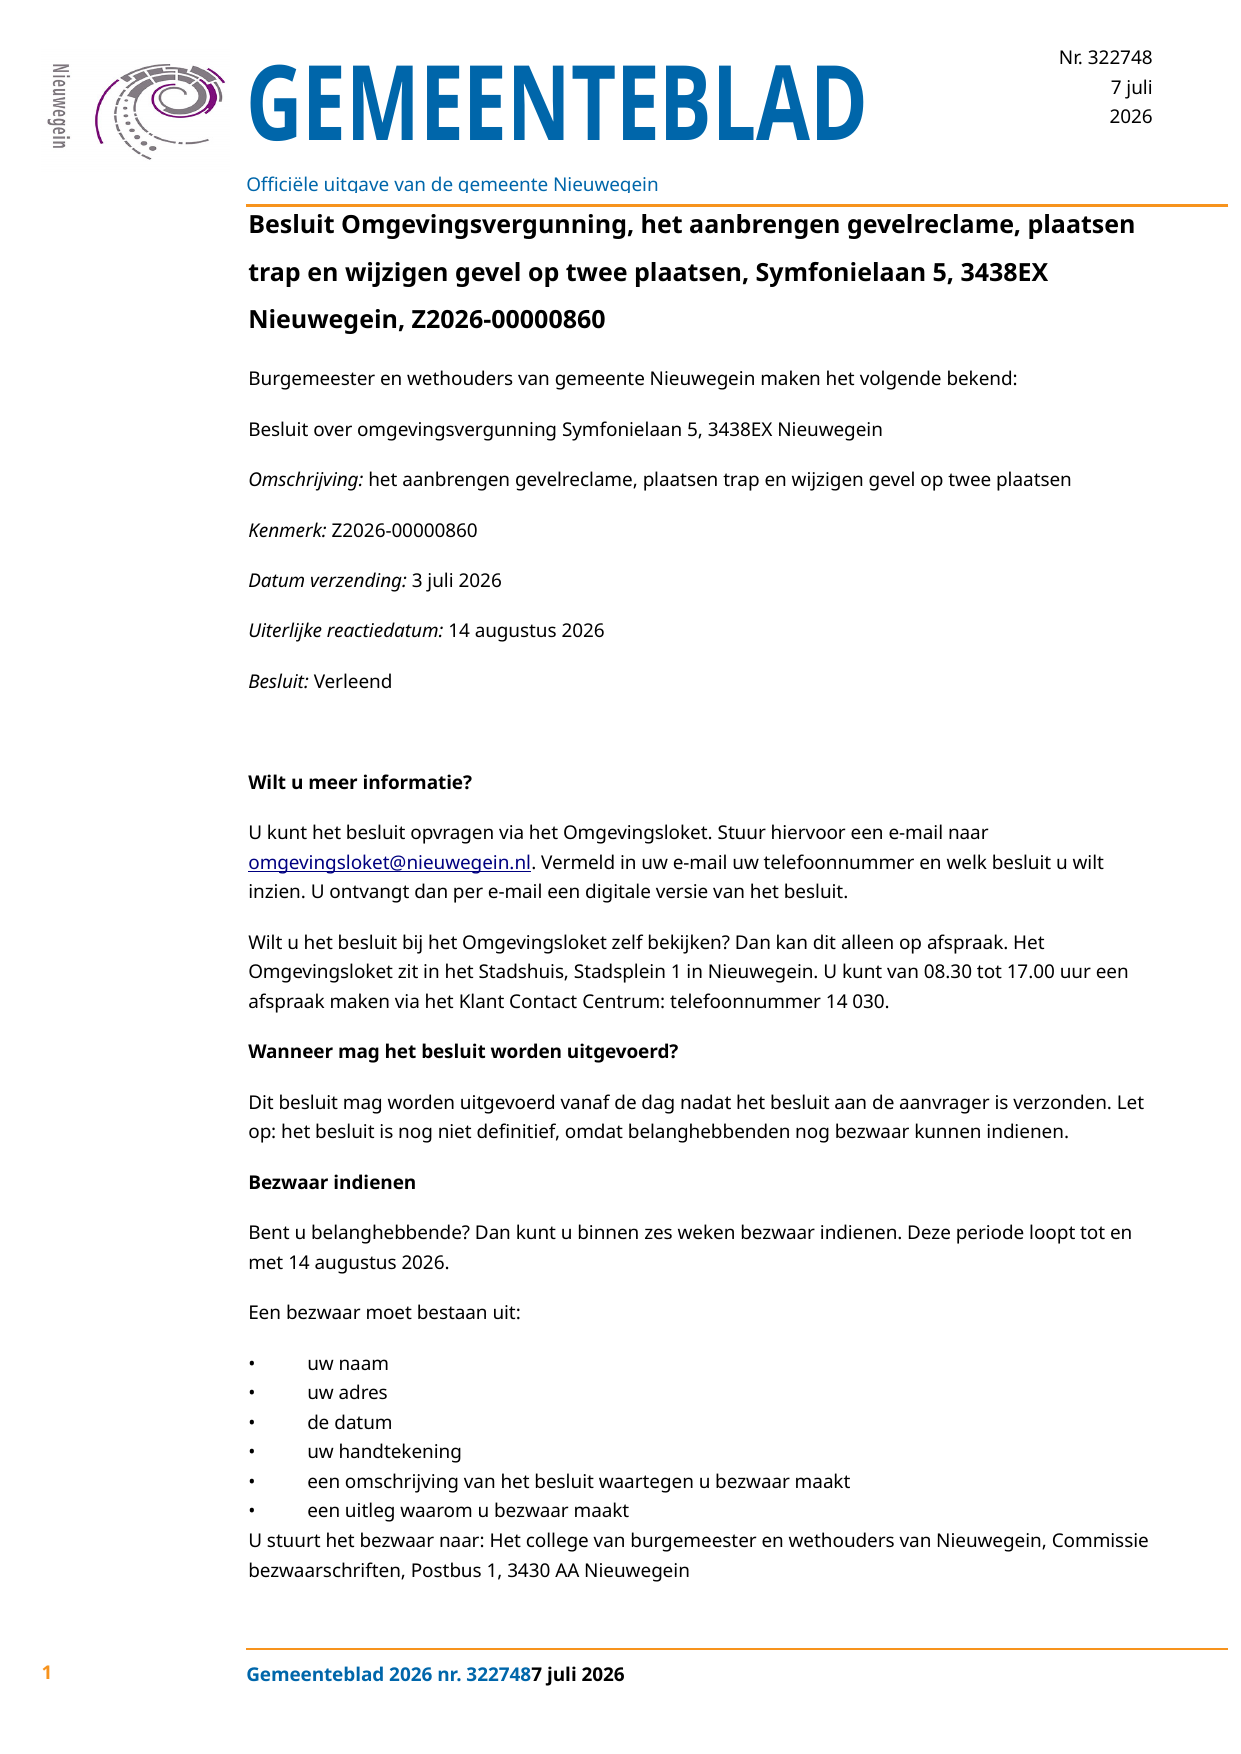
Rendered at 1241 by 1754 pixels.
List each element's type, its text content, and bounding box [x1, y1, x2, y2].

list de datum [248, 1409, 1152, 1434]
text Omschrijving: het aanbrengen gevelreclame, plaatsen trap en wijzigen gevel op twee plaatsen [248, 466, 1152, 492]
text Uiterlijke reactiedatum: 14 augustus 2026 [248, 618, 1152, 643]
text Kenmerk: Z2026-00000860 [248, 517, 1152, 542]
text Datum verzending: 3 juli 2026 [248, 567, 1152, 593]
text Besluit: Verleend [248, 668, 1152, 694]
text U stuurt het bezwaar naar: Het college van burgemeester en wethouders van Nieuwegein, Commissie bezwaarschriften, Postbus 1, 3430 AA Nieuwegein [248, 1527, 1152, 1582]
text Bent u belanghebbende? Dan kunt u binnen zes weken bezwaar indienen. Deze periode loopt tot en met 14 augustus 2026. [248, 1219, 1152, 1274]
list uw naam [248, 1350, 1152, 1375]
text Wilt u het besluit bij het Omgevingsloket zelf bekijken? Dan kan dit alleen op afspraak. Het Omgevingsloket zit in het Stadshuis, Stadsplein 1 in Nieuwegein. U kunt van 08.30 tot 17.00 uur een afspraak maken via het Klant Contact Centrum: telefoonnummer 14 030. [248, 929, 1152, 1014]
list een uitleg waarom u bezwaar maakt [248, 1498, 1152, 1523]
text Bezwaar indienen [248, 1169, 1152, 1194]
text Een bezwaar moet bestaan uit: [248, 1299, 1152, 1325]
list een omschrijving van het besluit waartegen u bezwaar maakt [248, 1468, 1152, 1494]
text Wanneer mag het besluit worden uitgevoerd? [248, 1038, 1152, 1064]
text Besluit Omgevingsvergunning, het aanbrengen gevelreclame, plaatsen trap en wijzigen gevel op twee plaatsen, Symfonielaan 5, 3438EX Nieuwegein, Z2026-00000860 [248, 207, 1152, 336]
text Wilt u meer informatie? [248, 769, 1152, 794]
text U kunt het besluit opvragen via het Omgevingsloket. Stuur hiervoor een e-mail naar omgevingsloket@nieuwegein.nl. Vermeld in uw e-mail uw telefoonnummer en welk besluit u wilt inzien. U ontvangt dan per e-mail een digitale versie van het besluit. [248, 819, 1152, 904]
text Burgemeester en wethouders van gemeente Nieuwegein maken het volgende bekend: [248, 366, 1152, 391]
list uw handtekening [248, 1438, 1152, 1464]
text Dit besluit mag worden uitgevoerd vanaf de dag nadat het besluit aan de aanvrager is verzonden. Let op: het besluit is nog niet definitief, omdat belanghebbenden nog bezwaar kunnen indienen. [248, 1089, 1152, 1144]
picture [41, 47, 231, 172]
text Besluit over omgevingsvergunning Symfonielaan 5, 3438EX Nieuwegein [248, 416, 1152, 442]
list uw adres [248, 1379, 1152, 1405]
